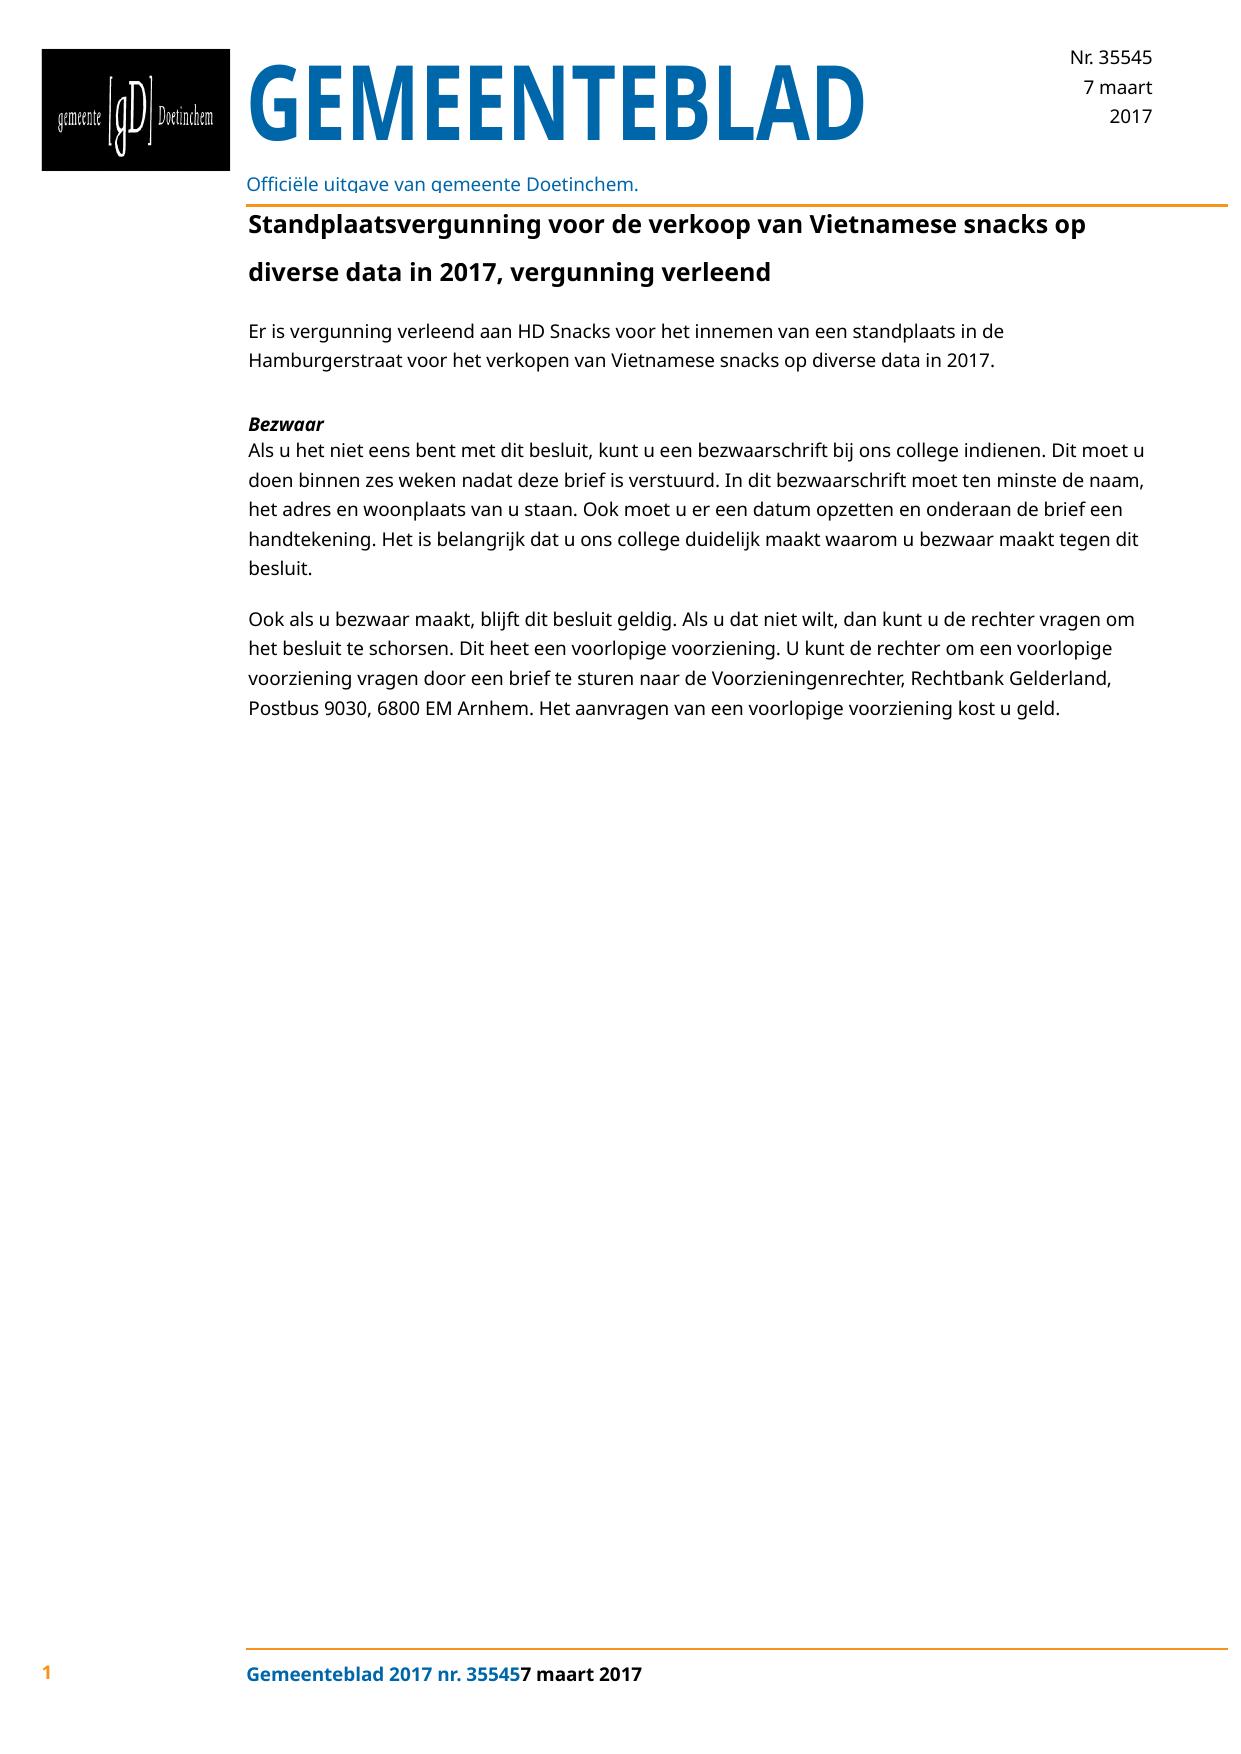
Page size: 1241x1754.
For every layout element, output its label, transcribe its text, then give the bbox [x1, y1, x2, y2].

text Ook als u bezwaar maakt, blijft dit besluit geldig. Als u dat niet wilt, dan kunt u de rechter vragen om het besluit te schorsen. Dit heet een voorlopige voorziening. U kunt de rechter om een voorlopige voorziening vragen door een brief te sturen naar de Voorzieningenrechter, Rechtbank Gelderland, Postbus 9030, 6800 EM Arnhem. Het aanvragen van een voorlopige voorziening kost u geld. [248, 606, 1152, 720]
text Als u het niet eens bent met dit besluit, kunt u een bezwaarschrift bij ons college indienen. Dit moet u doen binnen zes weken nadat deze brief is verstuurd. In dit bezwaarschrift moet ten minste de naam, het adres en woonplaats van u staan. Ook moet u er een datum opzetten en onderaan de brief een handtekening. Het is belangrijk dat u ons college duidelijk maakt waarom u bezwaar maakt tegen dit besluit. [248, 437, 1152, 581]
text Standplaatsvergunning voor de verkoop van Vietnamese snacks op diverse data in 2017, vergunning verleend [248, 207, 1152, 288]
text Er is vergunning verleend aan HD Snacks voor het innemen van een standplaats in de Hamburgerstraat voor het verkopen van Vietnamese snacks op diverse data in 2017. [248, 318, 1152, 373]
picture [41, 47, 231, 172]
text Bezwaar [248, 411, 1152, 437]
